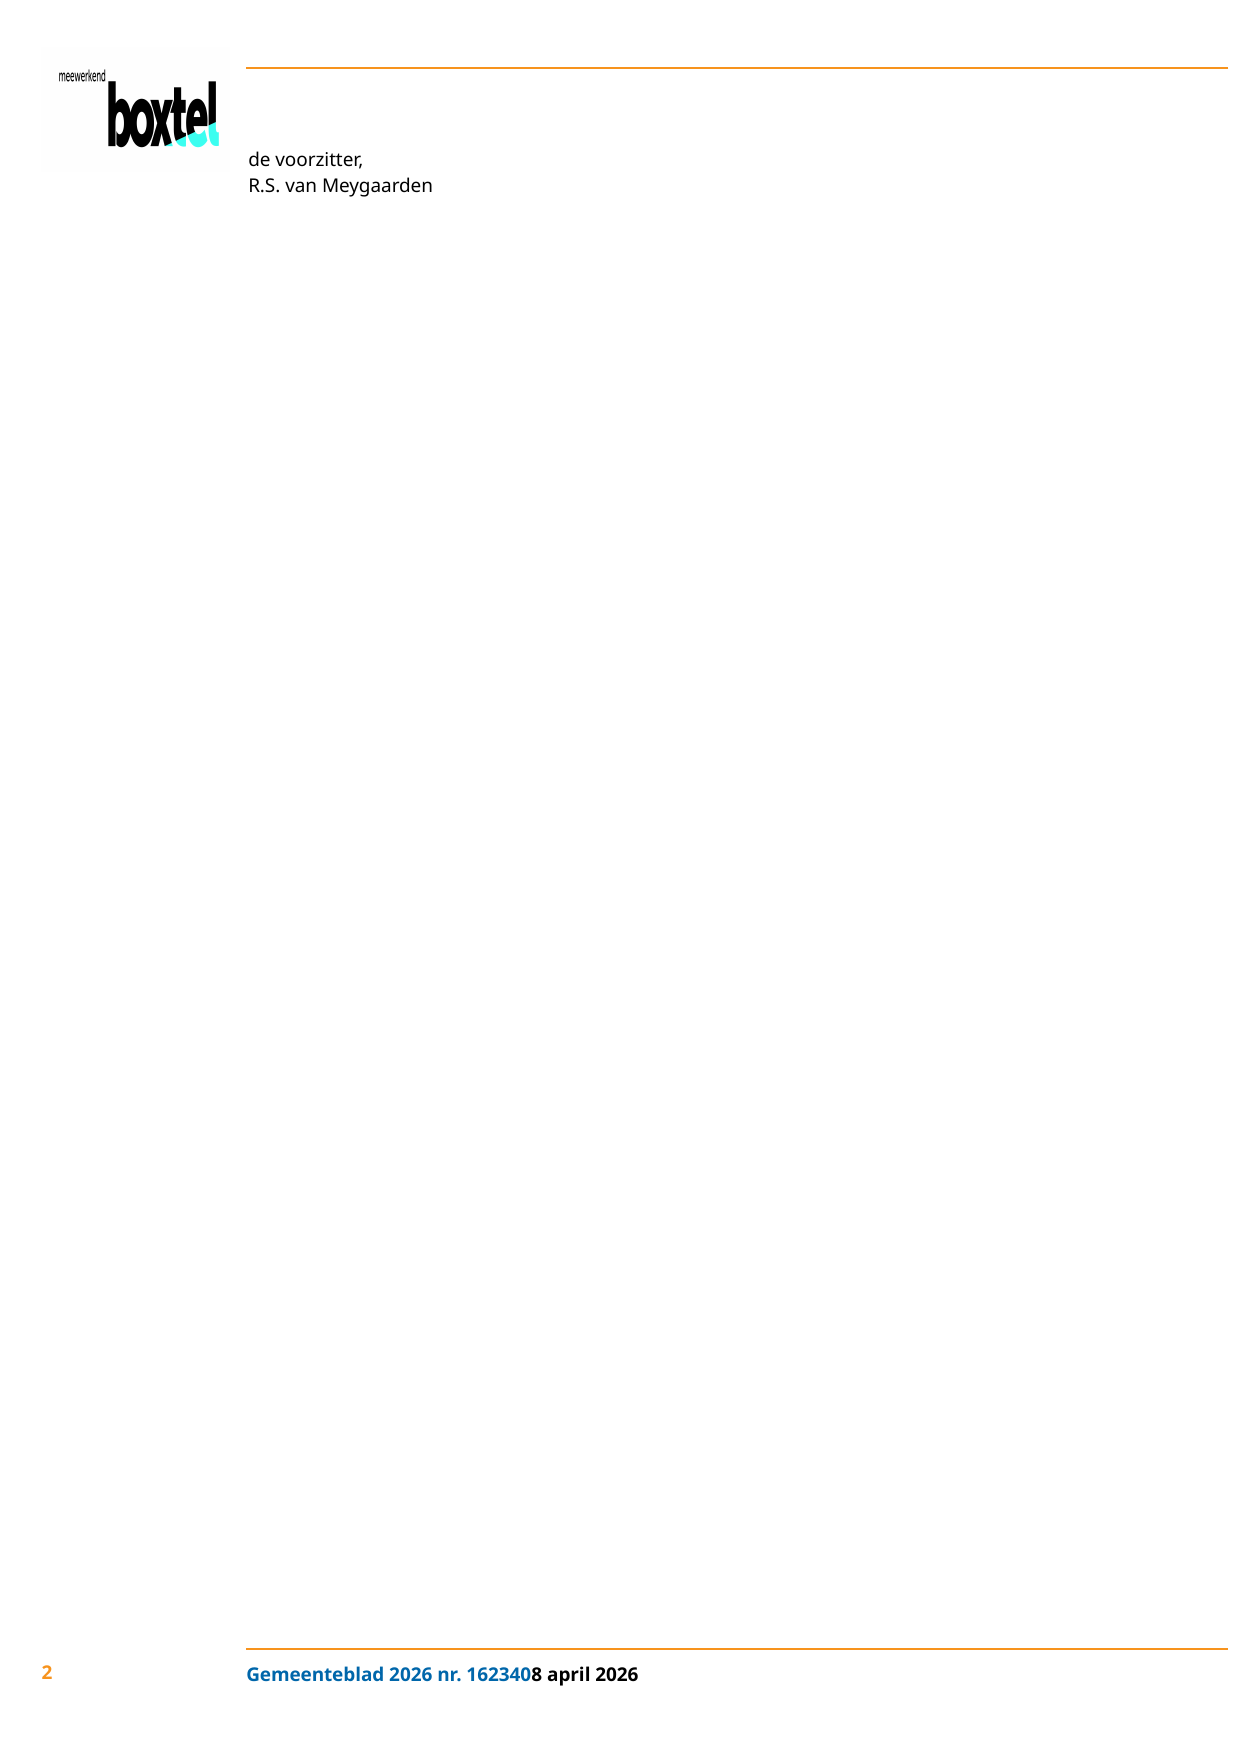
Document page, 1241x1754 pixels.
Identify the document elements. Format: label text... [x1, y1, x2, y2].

picture [41, 47, 231, 172]
text de voorzitter, [248, 146, 1152, 172]
text R.S. van Meygaarden [248, 172, 1152, 198]
